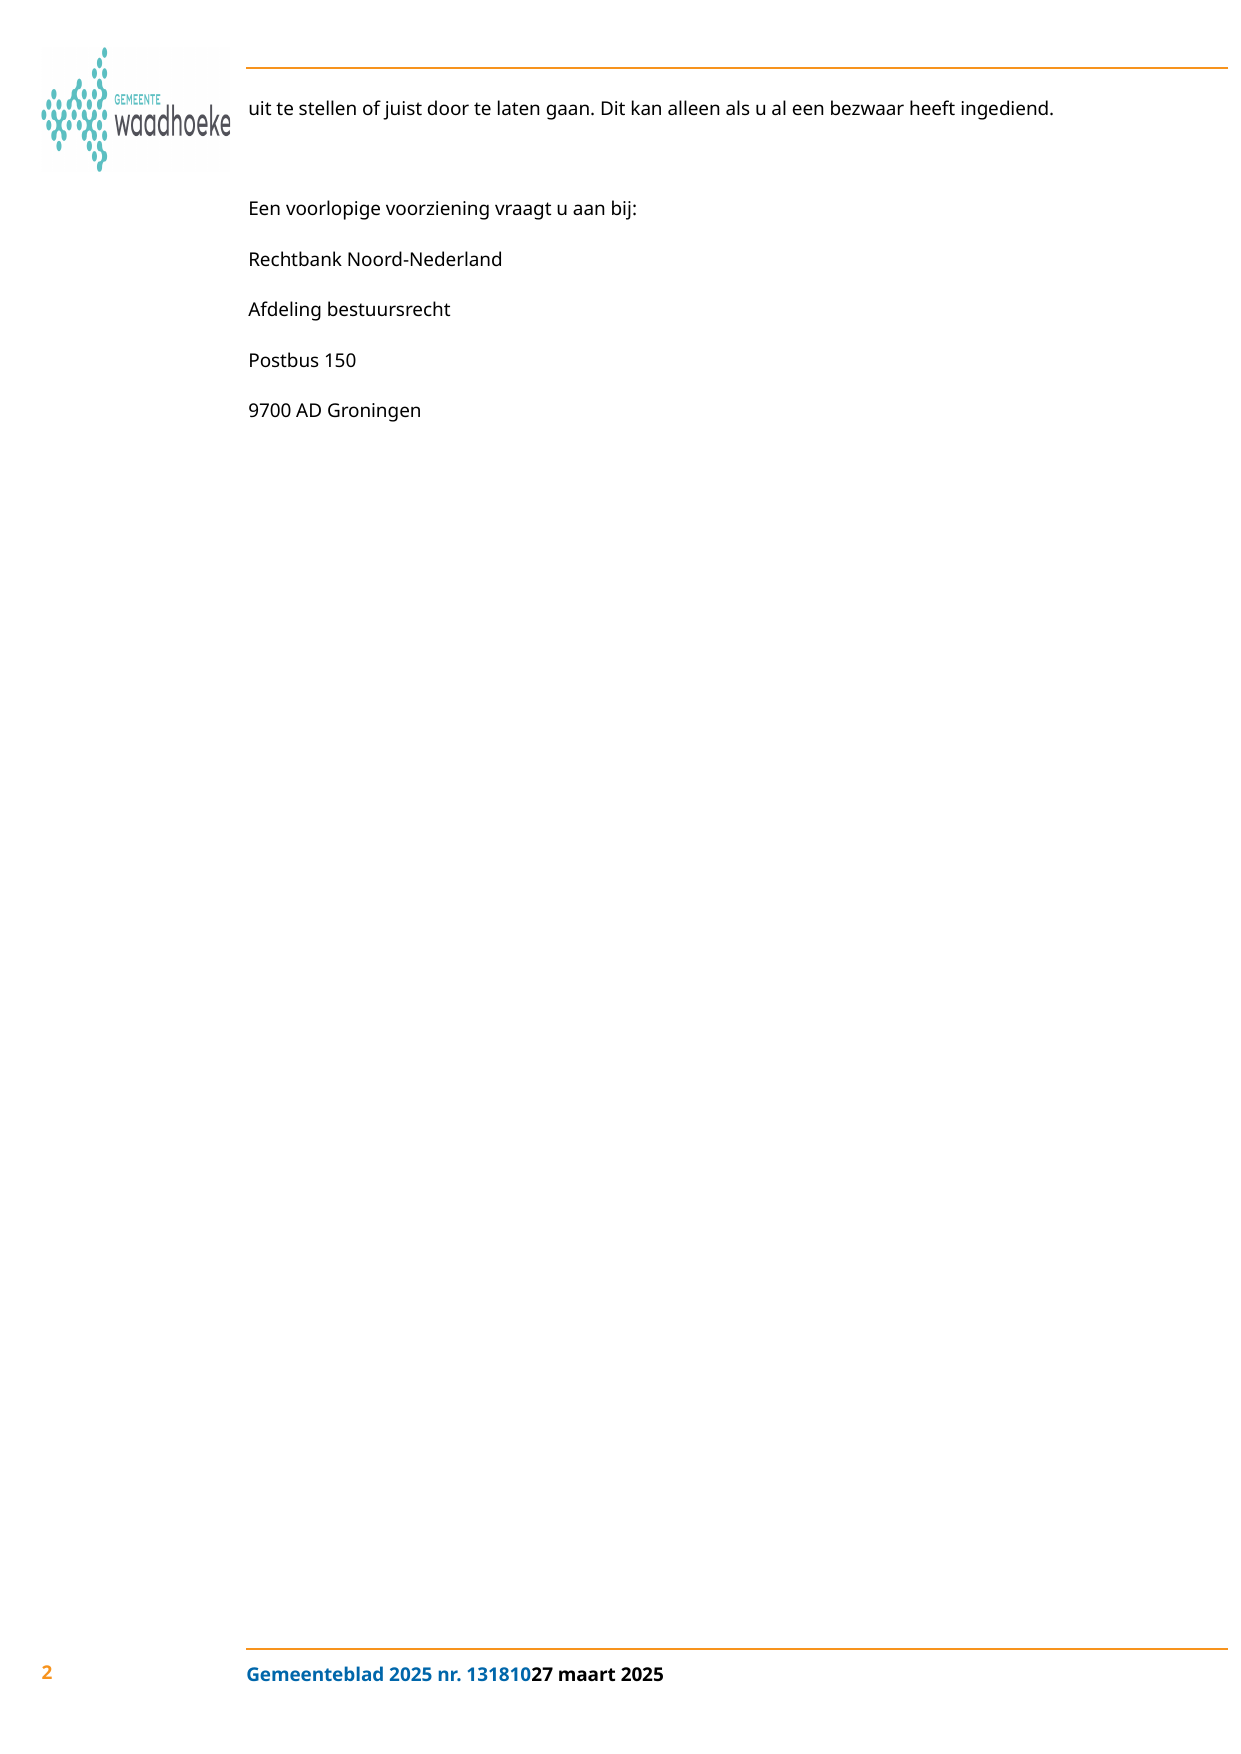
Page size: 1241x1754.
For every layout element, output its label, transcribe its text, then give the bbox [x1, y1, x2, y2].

text Een voorlopige voorziening vraagt u aan bij: [248, 196, 1152, 221]
text uit te stellen of juist door te laten gaan. Dit kan alleen als u al een bezwaar heeft ingediend. [248, 95, 1152, 121]
text Postbus 150 [248, 347, 1152, 373]
text 9700 AD Groningen [248, 397, 1152, 423]
picture [41, 47, 231, 172]
text Afdeling bestuursrecht [248, 296, 1152, 322]
text Rechtbank Noord-Nederland [248, 246, 1152, 272]
